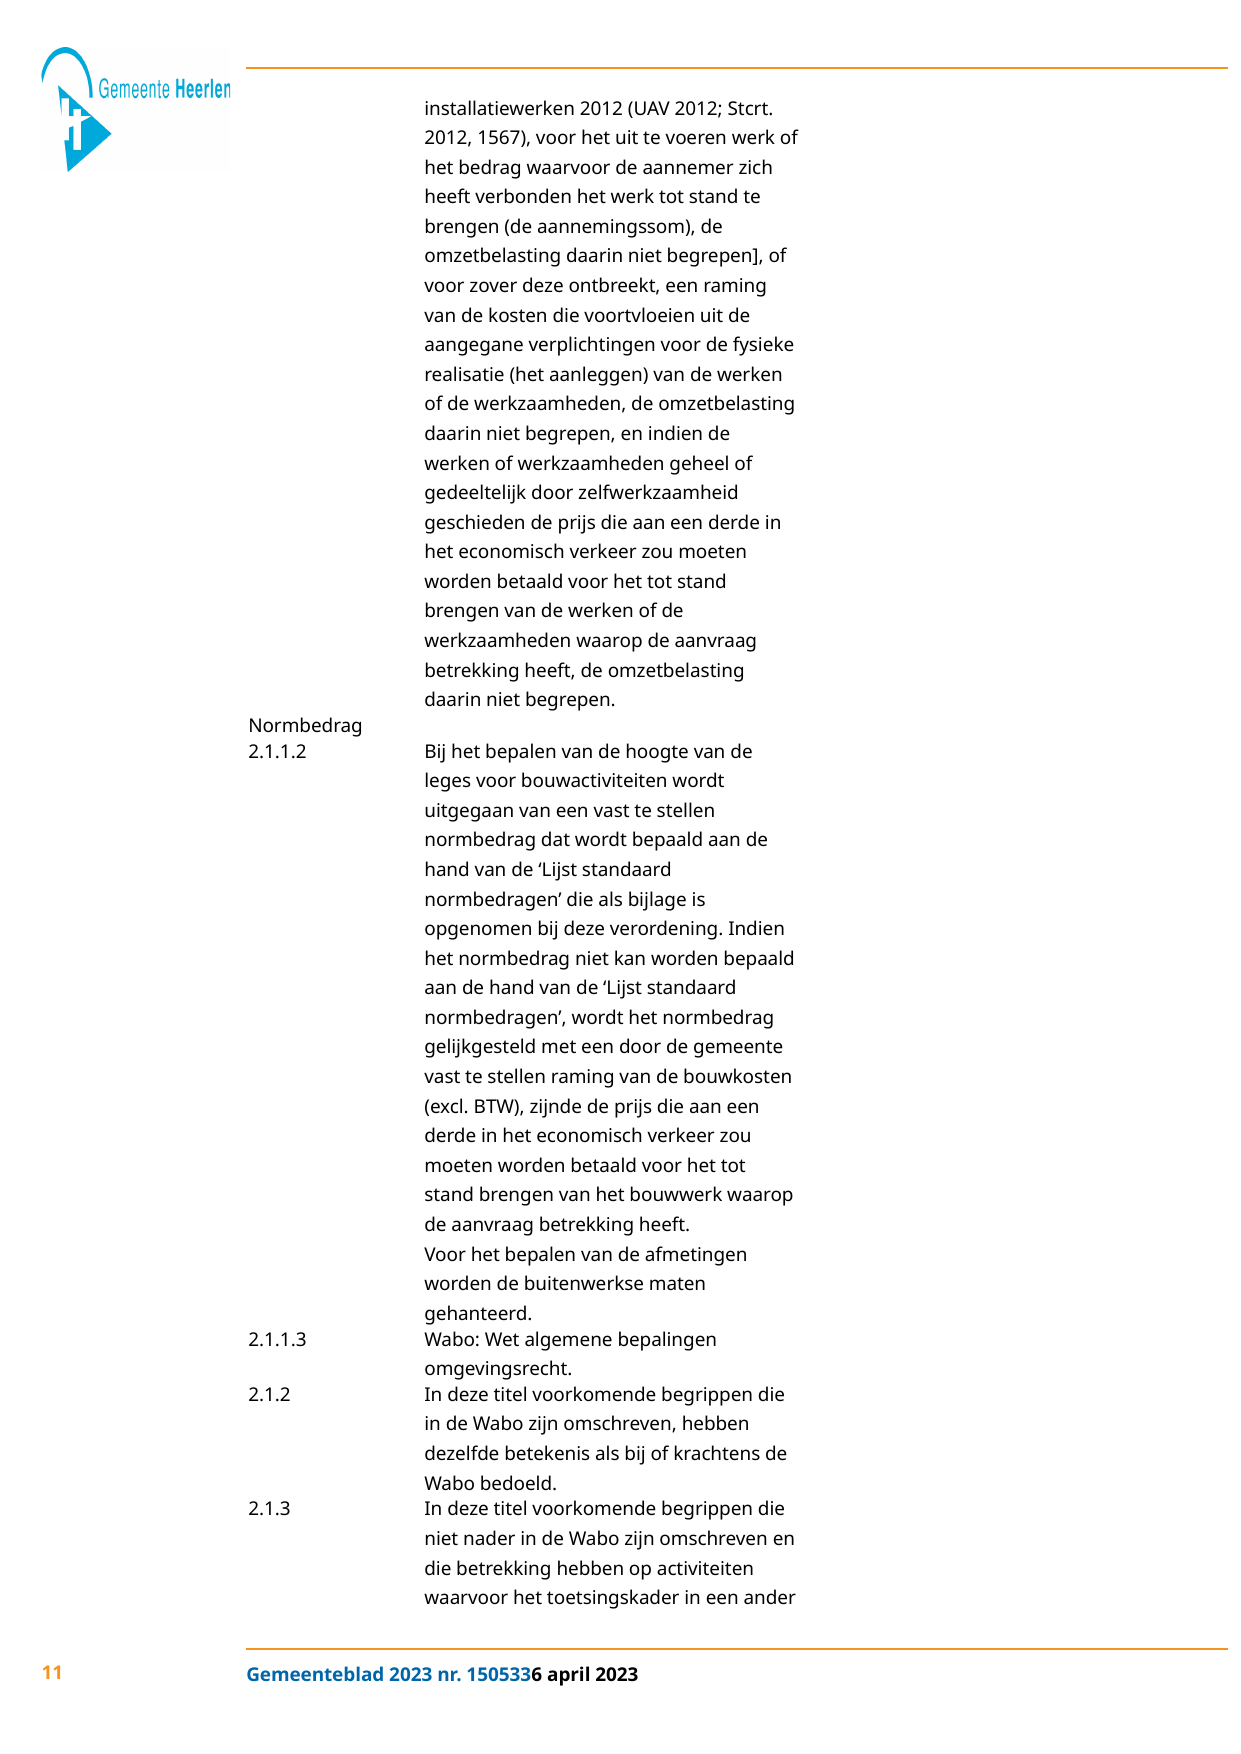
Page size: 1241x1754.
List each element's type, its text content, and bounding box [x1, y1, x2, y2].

table_cell [799, 1326, 975, 1381]
table_cell In deze titel voorkomende begrippen die niet nader in de Wabo zijn omschreven en die betrekking hebben op activiteiten waarvoor het toetsingskader in een ander [424, 1496, 799, 1610]
table_cell [799, 1496, 975, 1610]
table_cell Bij het bepalen van de hoogte van de leges voor bouwactiviteiten wordt uitgegaan van een vast te stellen normbedrag dat wordt bepaald aan de hand van de ‘Lijst standaard normbedragen’ die als bijlage is opgenomen bij deze verordening. Indien het normbedrag niet kan worden bepaald aan de hand van de ‘Lijst standaard normbedragen’, wordt het normbedrag gelijkgesteld met een door de gemeente vast te stellen raming van de bouwkosten (excl. BTW), zijnde de prijs die aan een derde in het economisch verkeer zou moeten worden betaald voor het tot stand brengen van het bouwwerk waarop de aanvraag betrekking heeft. Voor het bepalen van de afmetingen worden de buitenwerkse maten gehanteerd. [424, 738, 799, 1326]
table_cell In deze titel voorkomende begrippen die in de Wabo zijn omschreven, hebben dezelfde betekenis als bij of krachtens de Wabo bedoeld. [424, 1381, 799, 1496]
picture [41, 47, 231, 172]
picture [41, 47, 59, 70]
table_cell Wabo: Wet algemene bepalingen omgevingsrecht. [424, 1326, 799, 1381]
table_cell [975, 1496, 1152, 1610]
table_cell [799, 95, 975, 712]
table_cell 2.1.2 [248, 1381, 424, 1496]
table_cell 2.1.1.2 [248, 738, 424, 1326]
table_cell 2.1.3 [248, 1496, 424, 1610]
table_cell 2.1.1.3 [248, 1326, 424, 1381]
table_cell [975, 95, 1152, 712]
table_cell installatiewerken 2012 (UAV 2012; Stcrt. 2012, 1567), voor het uit te voeren werk of het bedrag waarvoor de aannemer zich heeft verbonden het werk tot stand te brengen (de aannemingssom), de omzetbelasting daarin niet begrepen], of voor zover deze ontbreekt, een raming van de kosten die voortvloeien uit de aangegane verplichtingen voor de fysieke realisatie (het aanleggen) van de werken of de werkzaamheden, de omzetbelasting daarin niet begrepen, en indien de werken of werkzaamheden geheel of gedeeltelijk door zelfwerkzaamheid geschieden de prijs die aan een derde in het economisch verkeer zou moeten worden betaald voor het tot stand brengen van de werken of de werkzaamheden waarop de aanvraag betrekking heeft, de omzetbelasting daarin niet begrepen. [424, 95, 799, 712]
table_cell [248, 95, 424, 712]
table_cell Normbedrag [248, 712, 975, 738]
table_cell [975, 738, 1152, 1326]
table_cell [975, 1326, 1152, 1381]
table_cell [799, 1381, 975, 1496]
table_cell [975, 1381, 1152, 1496]
table_cell [799, 738, 975, 1326]
